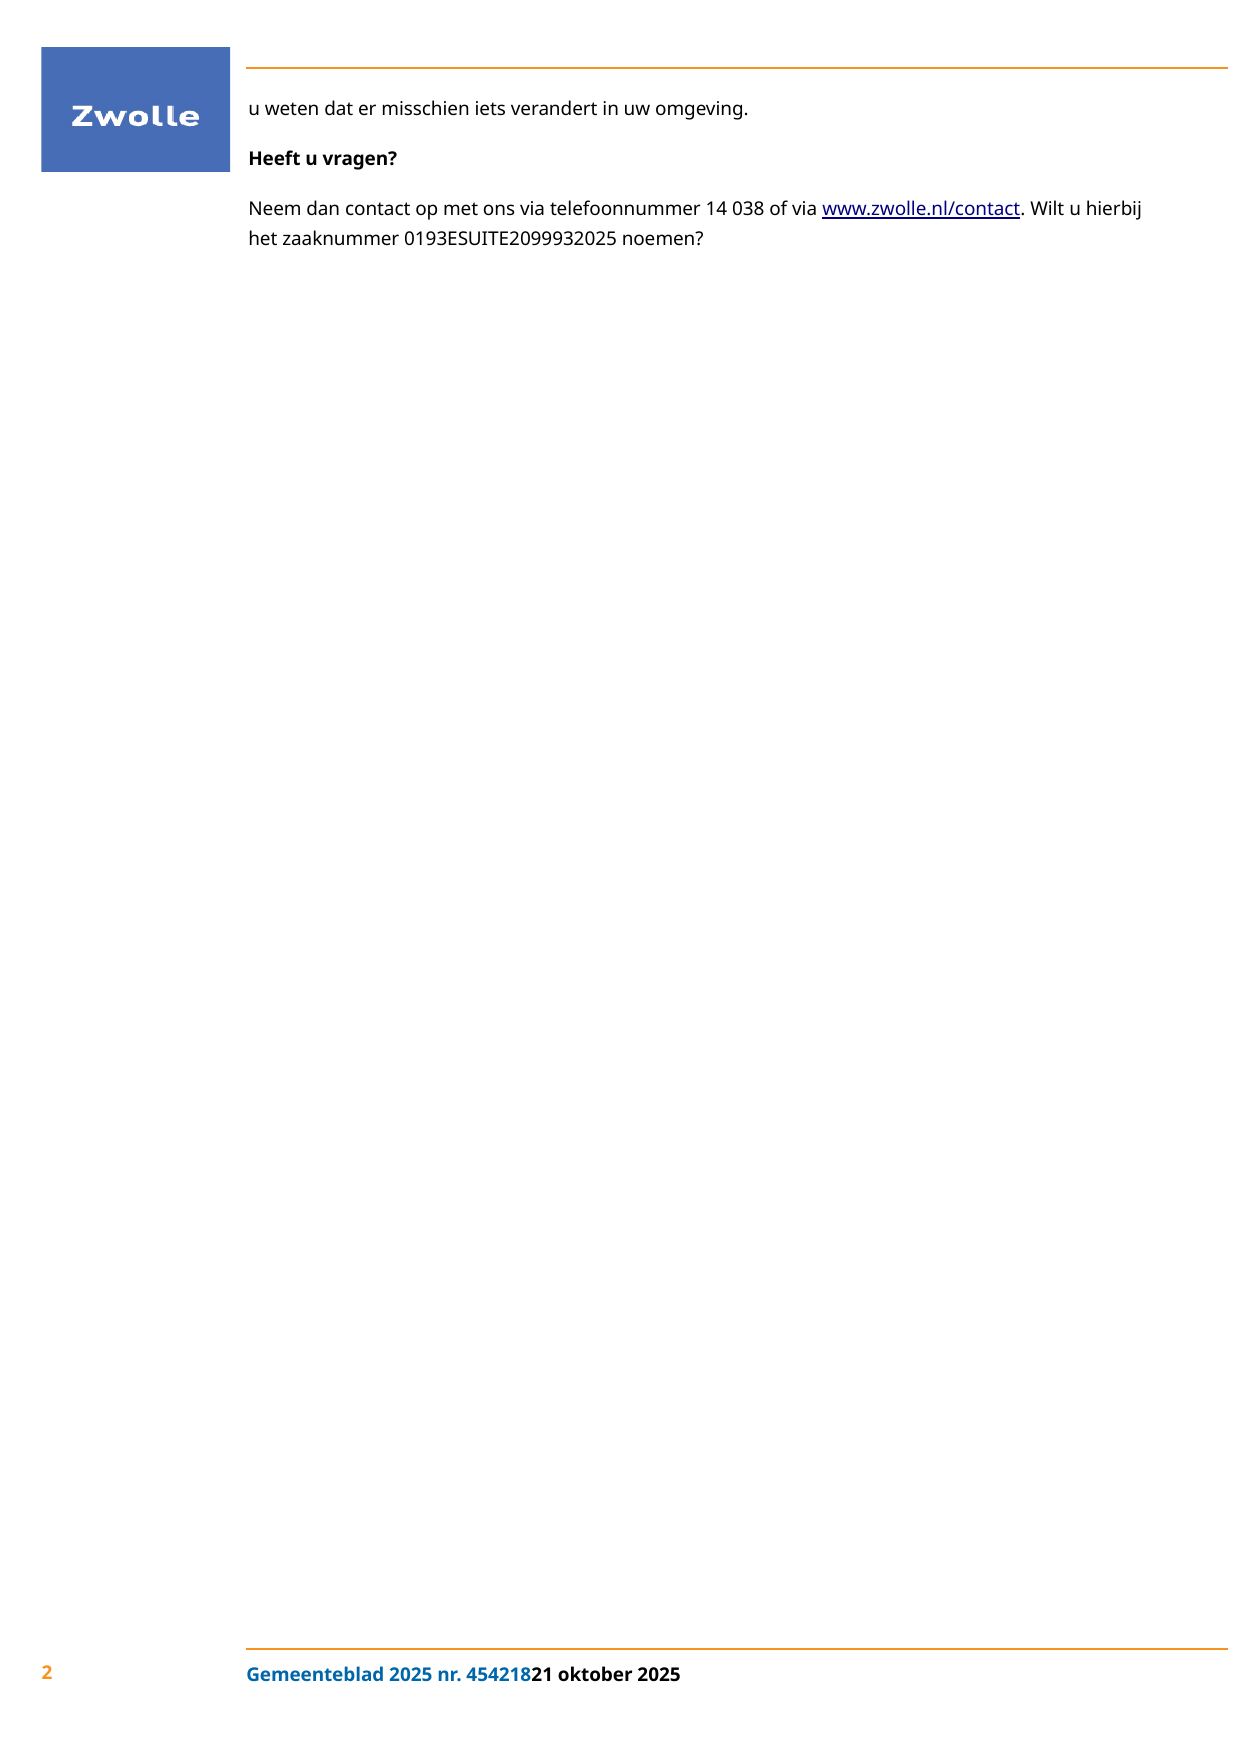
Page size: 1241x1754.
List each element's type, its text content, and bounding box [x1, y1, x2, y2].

text Heeft u vragen? [248, 145, 1152, 171]
text Neem dan contact op met ons via telefoonnummer 14 038 of via www.zwolle.nl/contact. Wilt u hierbij het zaaknummer 0193ESUITE2099932025 noemen? [248, 196, 1152, 251]
text u weten dat er misschien iets verandert in uw omgeving. [248, 95, 1152, 121]
picture [41, 47, 231, 172]
